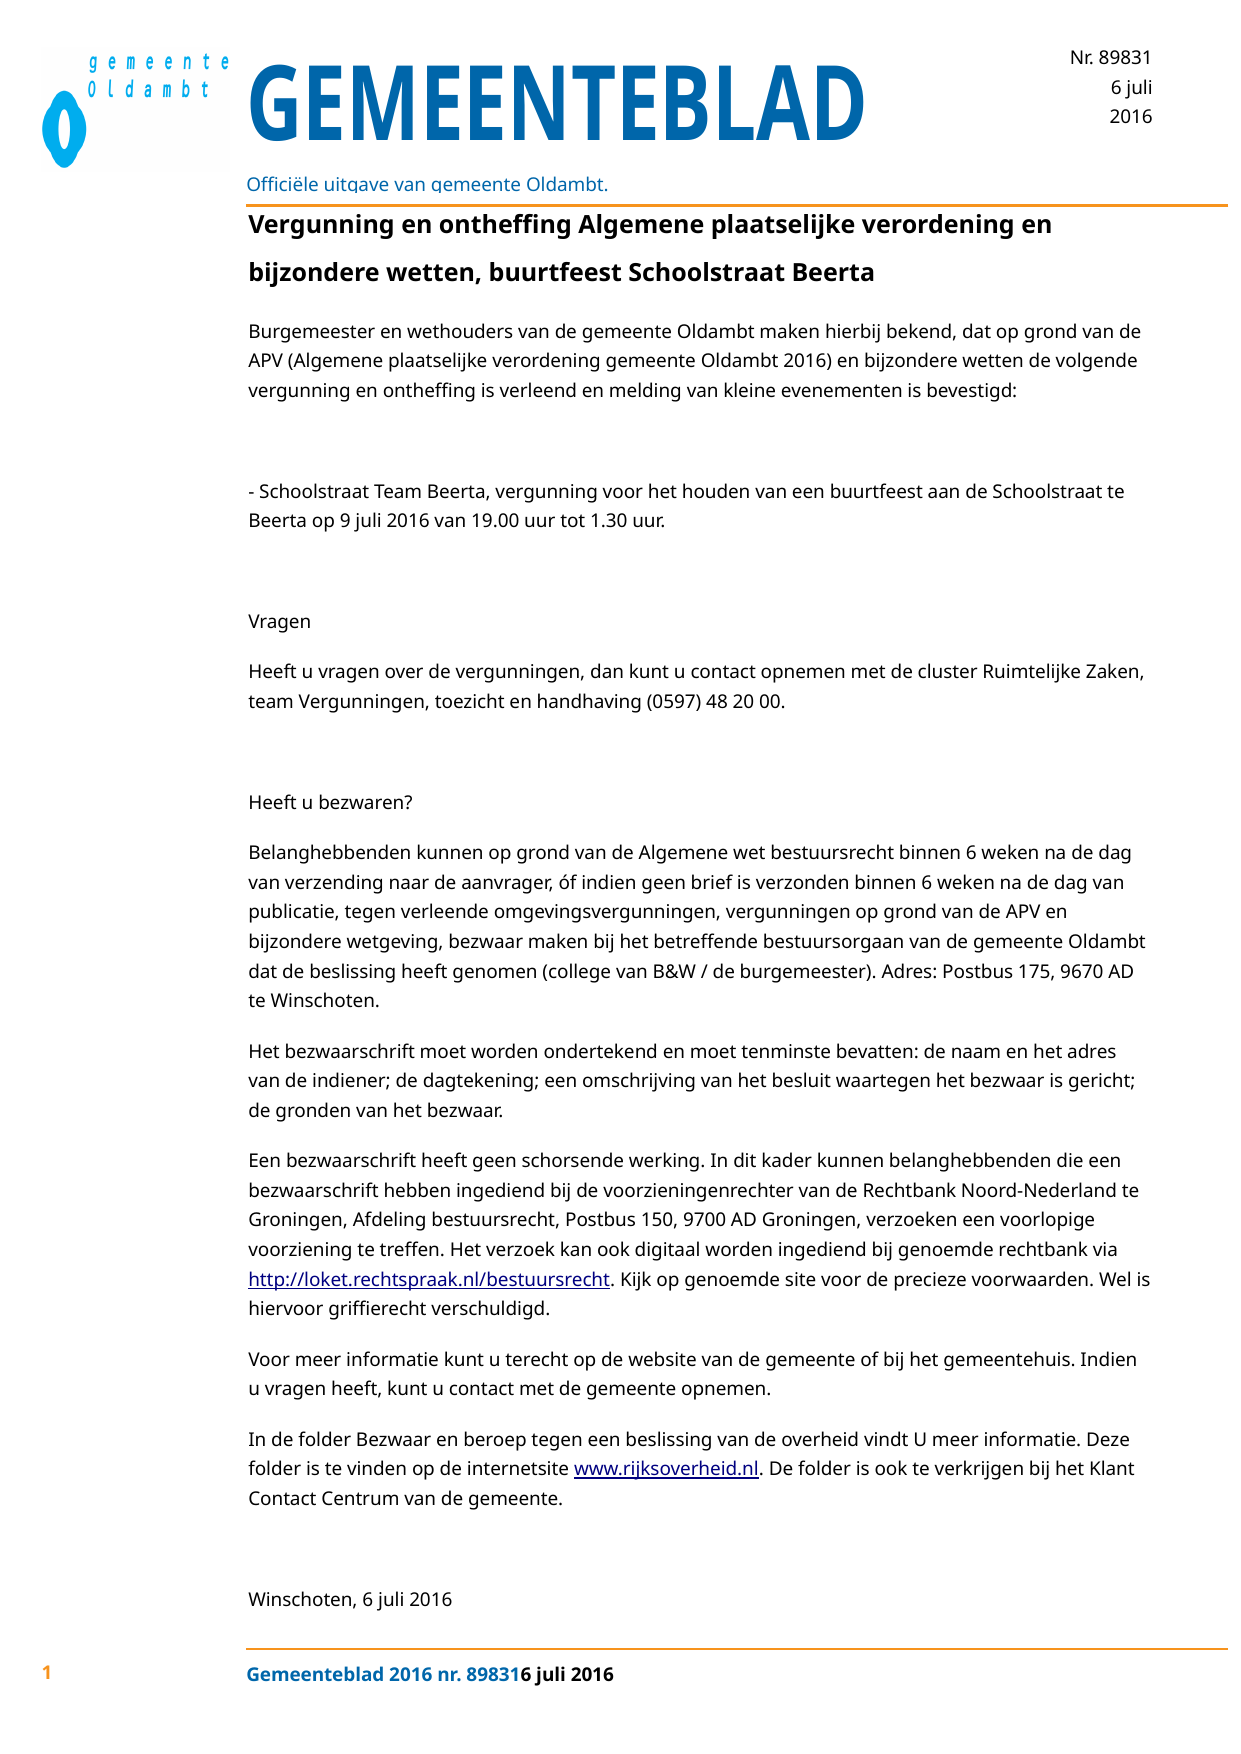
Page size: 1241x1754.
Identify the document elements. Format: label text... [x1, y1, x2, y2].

text Vragen [248, 608, 1152, 634]
text Belanghebbenden kunnen op grond van de Algemene wet bestuursrecht binnen 6 weken na de dag van verzending naar de aanvrager, óf indien geen brief is verzonden binnen 6 weken na de dag van publicatie, tegen verleende omgevingsvergunningen, vergunningen op grond van de APV en bijzondere wetgeving, bezwaar maken bij het betreffende bestuursorgaan van de gemeente Oldambt dat de beslissing heeft genomen (college van B&W / de burgemeester). Adres: Postbus 175, 9670 AD te Winschoten. [248, 839, 1152, 1013]
text Winschoten, 6 juli 2016 [248, 1586, 1152, 1612]
text In de folder Bezwaar en beroep tegen een beslissing van de overheid vindt U meer informatie. Deze folder is te vinden op de internetsite www.rijksoverheid.nl. De folder is ook te verkrijgen bij het Klant Contact Centrum van de gemeente. [248, 1426, 1152, 1511]
picture [41, 47, 231, 172]
text Burgemeester en wethouders van de gemeente Oldambt maken hierbij bekend, dat op grond van de APV (Algemene plaatselijke verordening gemeente Oldambt 2016) en bijzondere wetten de volgende vergunning en ontheffing is verleend en melding van kleine evenementen is bevestigd: [248, 318, 1152, 403]
text - Schoolstraat Team Beerta, vergunning voor het houden van een buurtfeest aan de Schoolstraat te Beerta op 9 juli 2016 van 19.00 uur tot 1.30 uur. [248, 478, 1152, 533]
text Heeft u bezwaren? [248, 789, 1152, 815]
text Het bezwaarschrift moet worden ondertekend en moet tenminste bevatten: de naam en het adres van de indiener; de dagtekening; een omschrijving van het besluit waartegen het bezwaar is gericht; de gronden van het bezwaar. [248, 1038, 1152, 1123]
text Vergunning en ontheffing Algemene plaatselijke verordening en bijzondere wetten, buurtfeest Schoolstraat Beerta [248, 207, 1152, 288]
text Heeft u vragen over de vergunningen, dan kunt u contact opnemen met de cluster Ruimtelijke Zaken, team Vergunningen, toezicht en handhaving (0597) 48 20 00. [248, 659, 1152, 714]
text Voor meer informatie kunt u terecht op de website van de gemeente of bij het gemeentehuis. Indien u vragen heeft, kunt u contact met de gemeente opnemen. [248, 1346, 1152, 1401]
text Een bezwaarschrift heeft geen schorsende werking. In dit kader kunnen belanghebbenden die een bezwaarschrift hebben ingediend bij de voorzieningenrechter van de Rechtbank Noord-Nederland te Groningen, Afdeling bestuursrecht, Postbus 150, 9700 AD Groningen, verzoeken een voorlopige voorziening te treffen. Het verzoek kan ook digitaal worden ingediend bij genoemde rechtbank via http://loket.rechtspraak.nl/bestuursrecht. Kijk op genoemde site voor de precieze voorwaarden. Wel is hiervoor griffierecht verschuldigd. [248, 1147, 1152, 1321]
